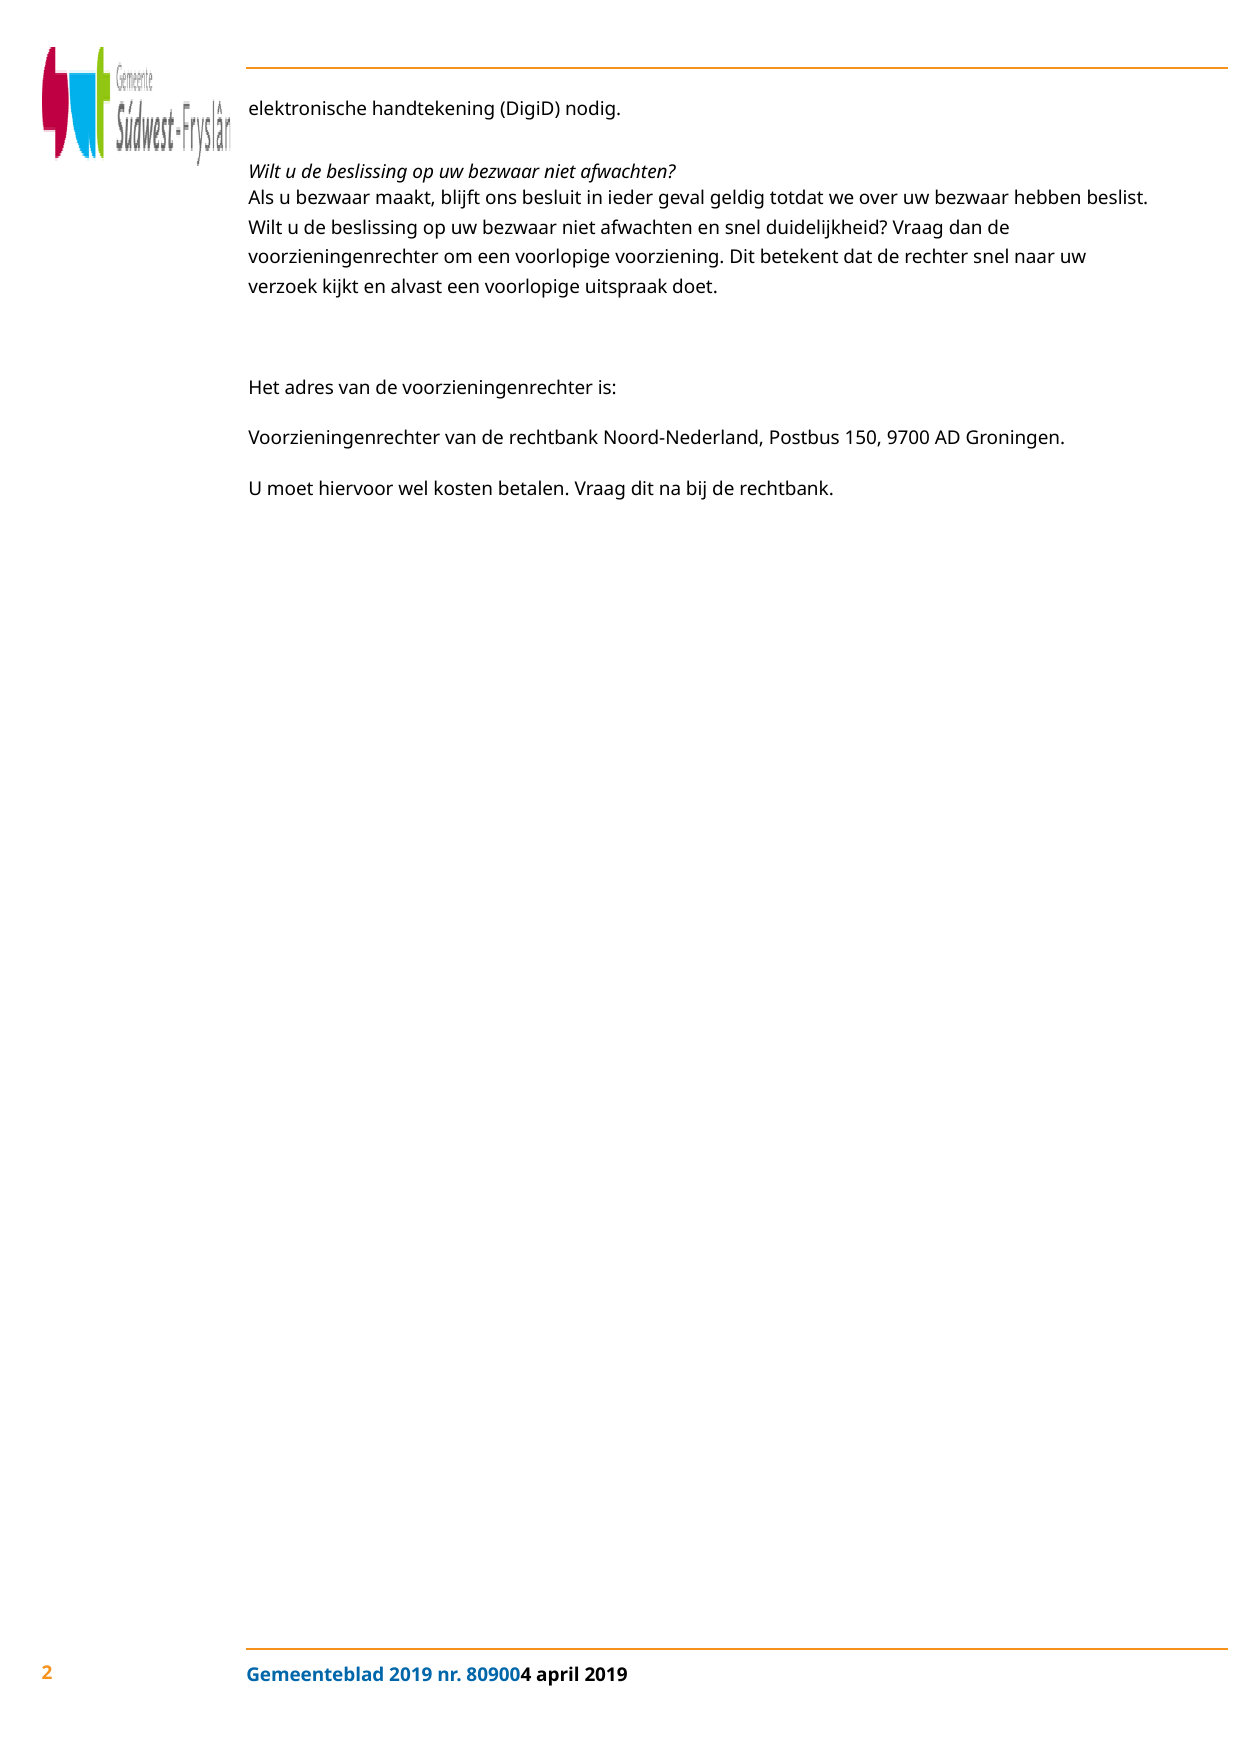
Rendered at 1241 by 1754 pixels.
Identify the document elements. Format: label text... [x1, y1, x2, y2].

text Voorzieningenrechter van de rechtbank Noord-Nederland, Postbus 150, 9700 AD Groningen. [248, 424, 1152, 450]
text elektronische handtekening (DigiD) nodig. [248, 95, 1152, 121]
text Het adres van de voorzieningenrechter is: [248, 374, 1152, 400]
picture [41, 47, 231, 172]
text U moet hiervoor wel kosten betalen. Vraag dit na bij de rechtbank. [248, 475, 1152, 501]
text Wilt u de beslissing op uw bezwaar niet afwachten? [248, 159, 1152, 184]
text Als u bezwaar maakt, blijft ons besluit in ieder geval geldig totdat we over uw bezwaar hebben beslist. Wilt u de beslissing op uw bezwaar niet afwachten en snel duidelijkheid? Vraag dan de voorzieningenrechter om een voorlopige voorziening. Dit betekent dat de rechter snel naar uw verzoek kijkt en alvast een voorlopige uitspraak doet. [248, 184, 1152, 299]
